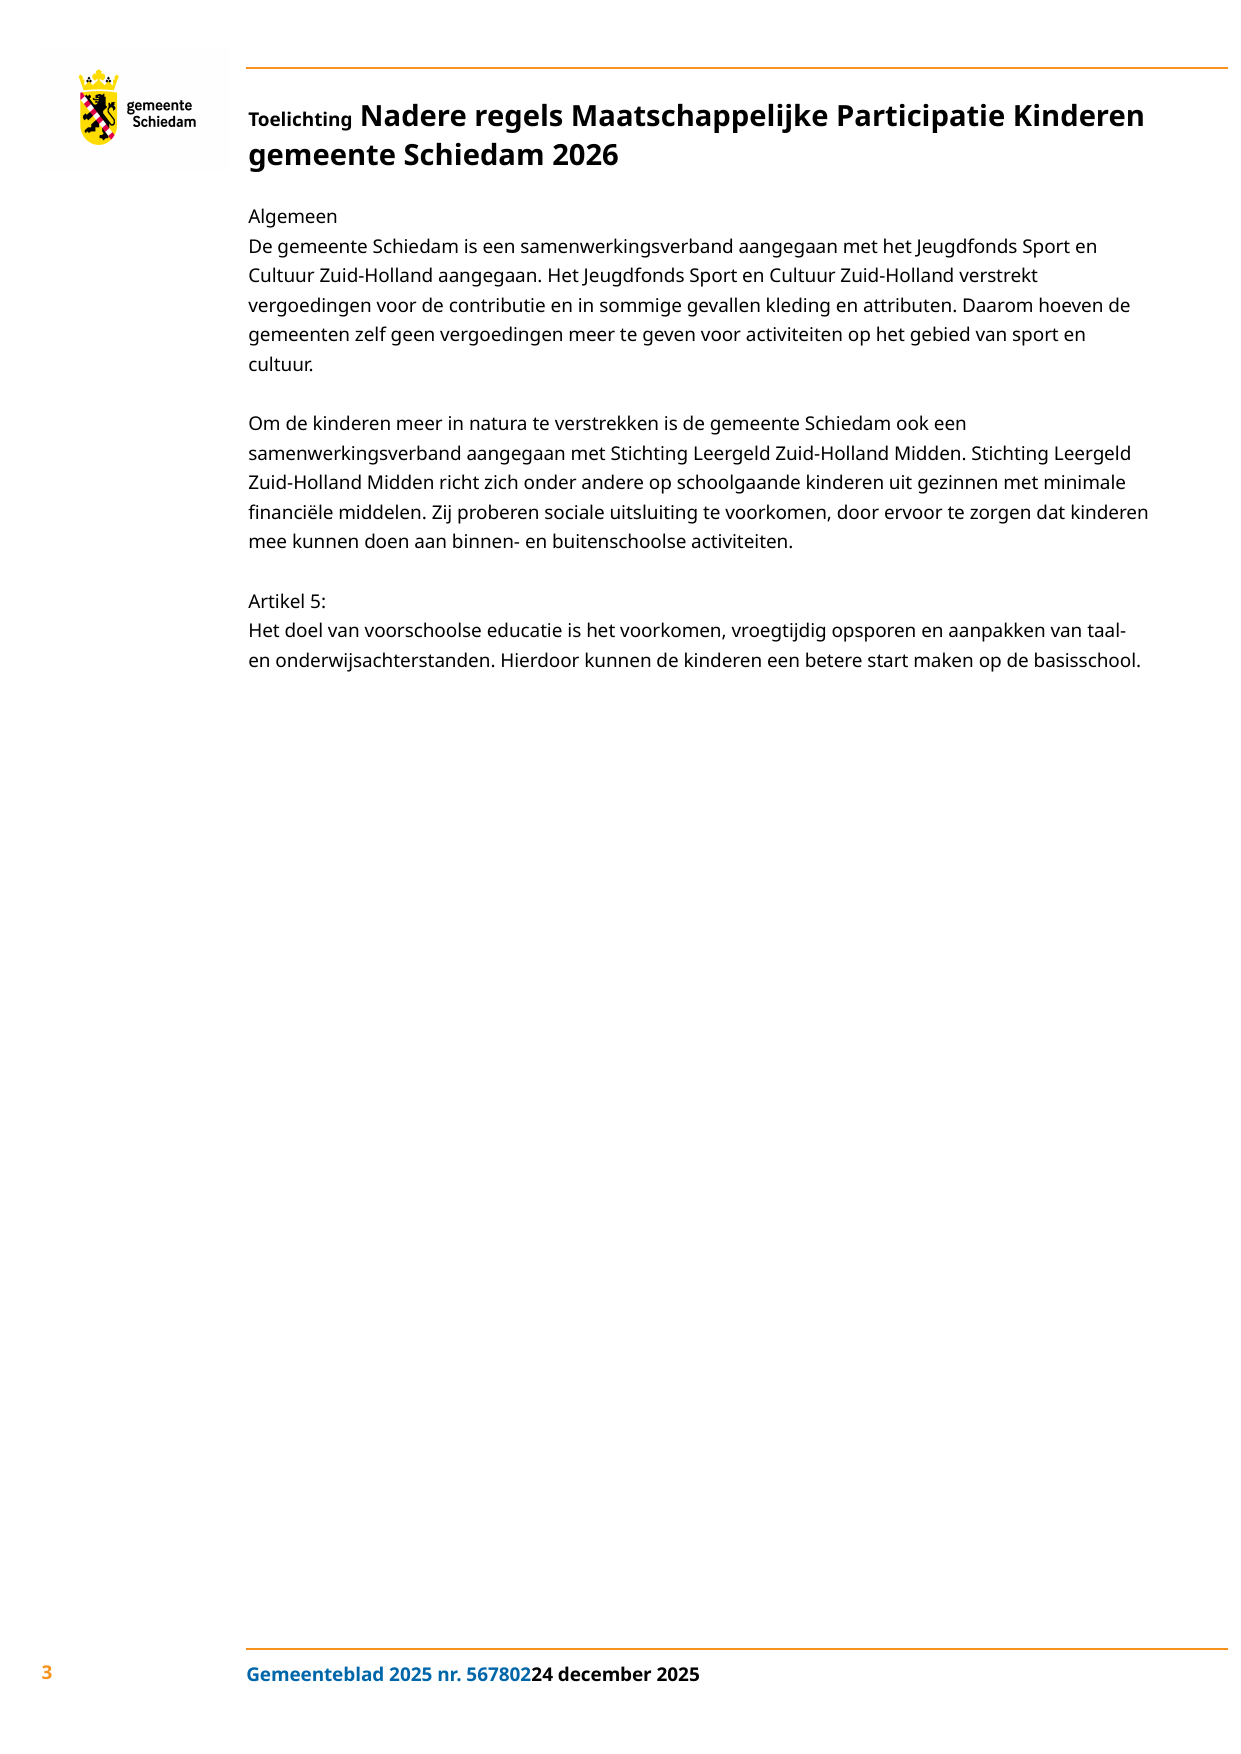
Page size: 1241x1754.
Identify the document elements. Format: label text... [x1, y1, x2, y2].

text Artikel 5: [248, 588, 1152, 614]
picture [41, 47, 231, 172]
text Toelichting Nadere regels Maatschappelijke Participatie Kinderen gemeente Schiedam 2026 [248, 95, 1152, 174]
text Om de kinderen meer in natura te verstrekken is de gemeente Schiedam ook een samenwerkingsverband aangegaan met Stichting Leergeld Zuid-Holland Midden. Stichting Leergeld Zuid-Holland Midden richt zich onder andere op schoolgaande kinderen uit gezinnen met minimale financiële middelen. Zij proberen sociale uitsluiting te voorkomen, door ervoor te zorgen dat kinderen mee kunnen doen aan binnen- en buitenschoolse activiteiten. [248, 410, 1152, 554]
text Algemeen [248, 203, 1152, 229]
text Het doel van voorschoolse educatie is het voorkomen, vroegtijdig opsporen en aanpakken van taal- en onderwijsachterstanden. Hierdoor kunnen de kinderen een betere start maken op de basisschool. [248, 617, 1152, 673]
text De gemeente Schiedam is een samenwerkingsverband aangegaan met het Jeugdfonds Sport en Cultuur Zuid-Holland aangegaan. Het Jeugdfonds Sport en Cultuur Zuid-Holland verstrekt vergoedingen voor de contributie en in sommige gevallen kleding en attributen. Daarom hoeven de gemeenten zelf geen vergoedingen meer te geven voor activiteiten op het gebied van sport en cultuur. [248, 233, 1152, 377]
